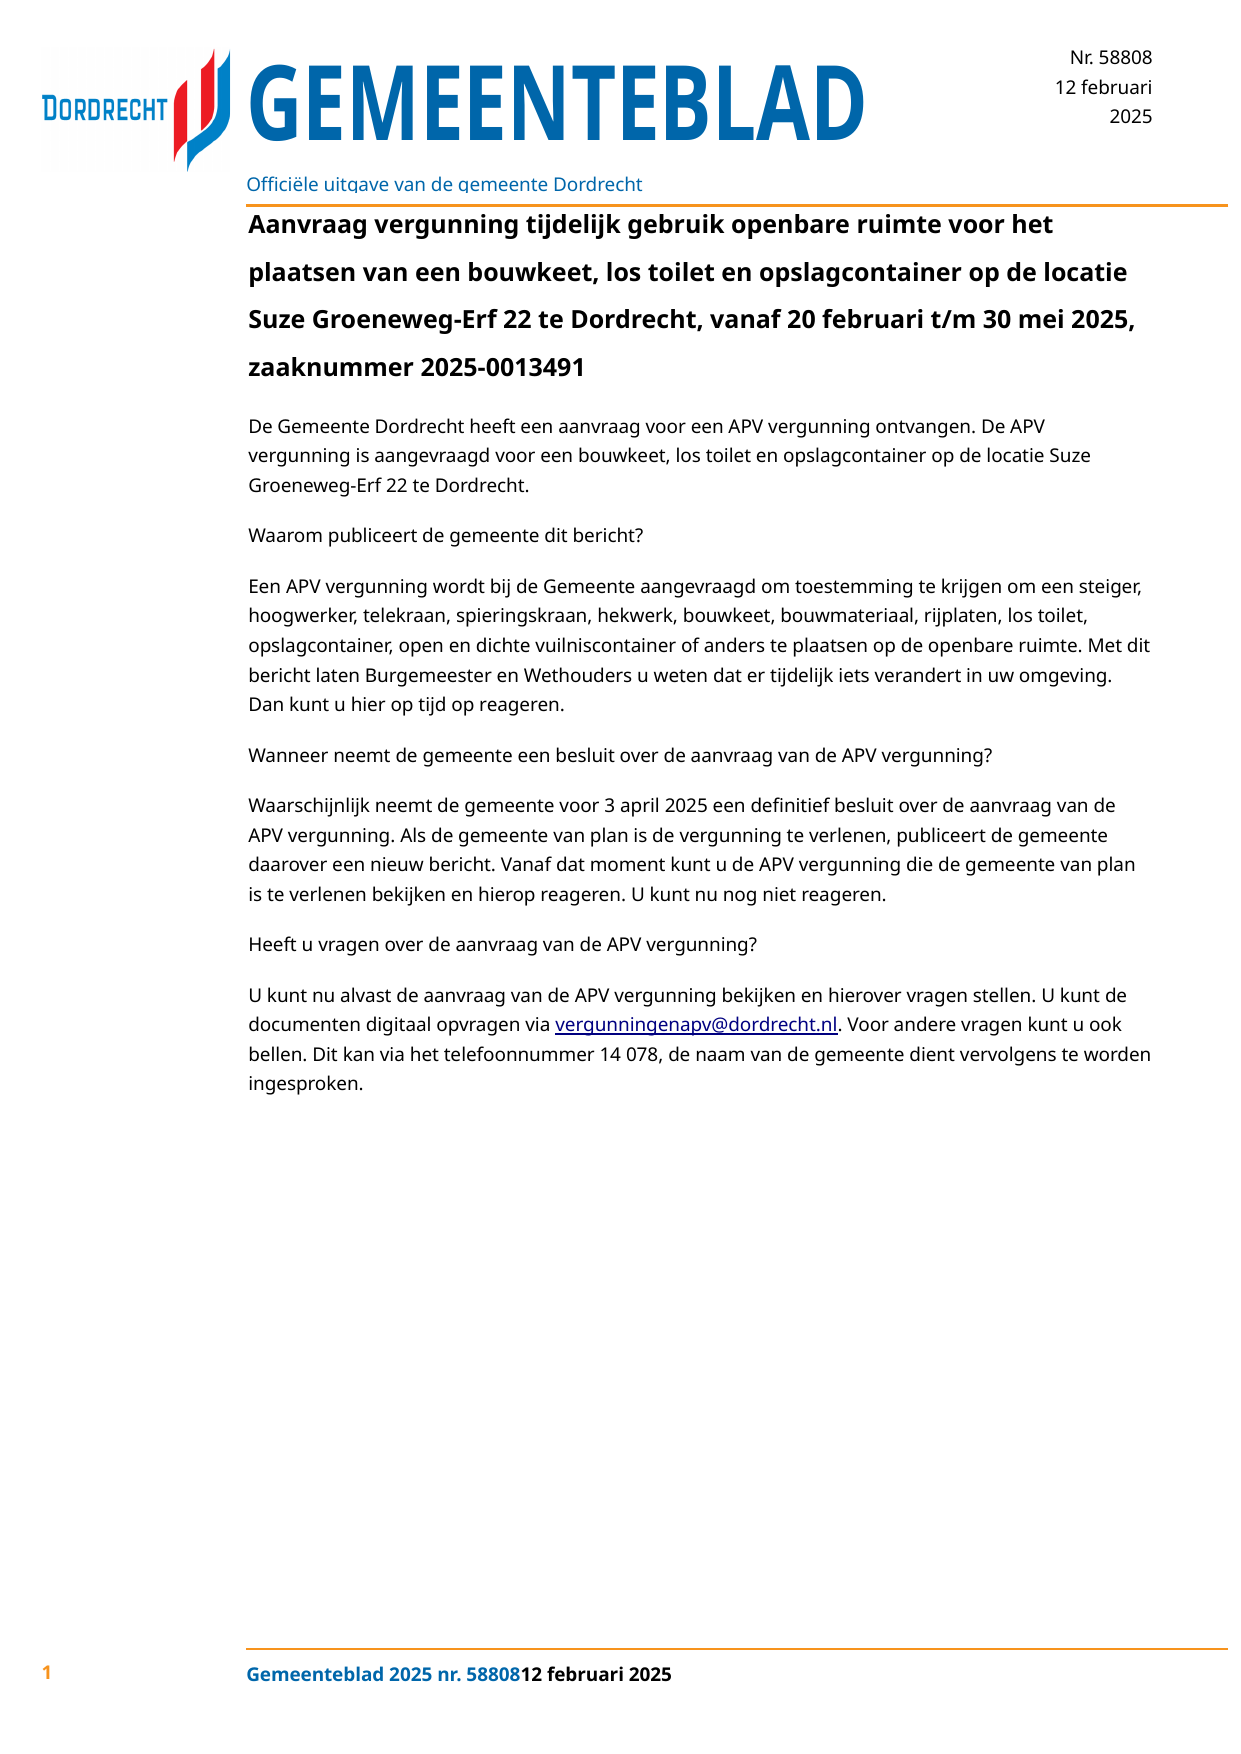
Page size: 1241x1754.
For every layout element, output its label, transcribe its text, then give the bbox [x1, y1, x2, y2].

text Wanneer neemt de gemeente een besluit over de aanvraag van de APV vergunning? [248, 742, 1152, 768]
text Een APV vergunning wordt bij de Gemeente aangevraagd om toestemming te krijgen om een steiger, hoogwerker, telekraan, spieringskraan, hekwerk, bouwkeet, bouwmateriaal, rijplaten, los toilet, opslagcontainer, open en dichte vuilniscontainer of anders te plaatsen op de openbare ruimte. Met dit bericht laten Burgemeester en Wethouders u weten dat er tijdelijk iets verandert in uw omgeving. Dan kunt u hier op tijd op reageren. [248, 573, 1152, 717]
picture [41, 47, 231, 172]
text Waarschijnlijk neemt de gemeente voor 3 april 2025 een definitief besluit over de aanvraag van de APV vergunning. Als de gemeente van plan is de vergunning te verlenen, publiceert de gemeente daarover een nieuw bericht. Vanaf dat moment kunt u de APV vergunning die de gemeente van plan is te verlenen bekijken en hierop reageren. U kunt nu nog niet reageren. [248, 792, 1152, 907]
text U kunt nu alvast de aanvraag van de APV vergunning bekijken en hierover vragen stellen. U kunt de documenten digitaal opvragen via vergunningenapv@dordrecht.nl. Voor andere vragen kunt u ook bellen. Dit kan via het telefoonnummer 14 078, de naam van de gemeente dient vervolgens te worden ingesproken. [248, 982, 1152, 1096]
text Aanvraag vergunning tijdelijk gebruik openbare ruimte voor het plaatsen van een bouwkeet, los toilet en opslagcontainer op de locatie Suze Groeneweg-Erf 22 te Dordrecht, vanaf 20 februari t/m 30 mei 2025, zaaknummer 2025-0013491 [248, 207, 1152, 384]
text Heeft u vragen over de aanvraag van de APV vergunning? [248, 931, 1152, 957]
text Waarom publiceert de gemeente dit bericht? [248, 523, 1152, 548]
text De Gemeente Dordrecht heeft een aanvraag voor een APV vergunning ontvangen. De APV vergunning is aangevraagd voor een bouwkeet, los toilet en opslagcontainer op de locatie Suze Groeneweg-Erf 22 te Dordrecht. [248, 413, 1152, 498]
